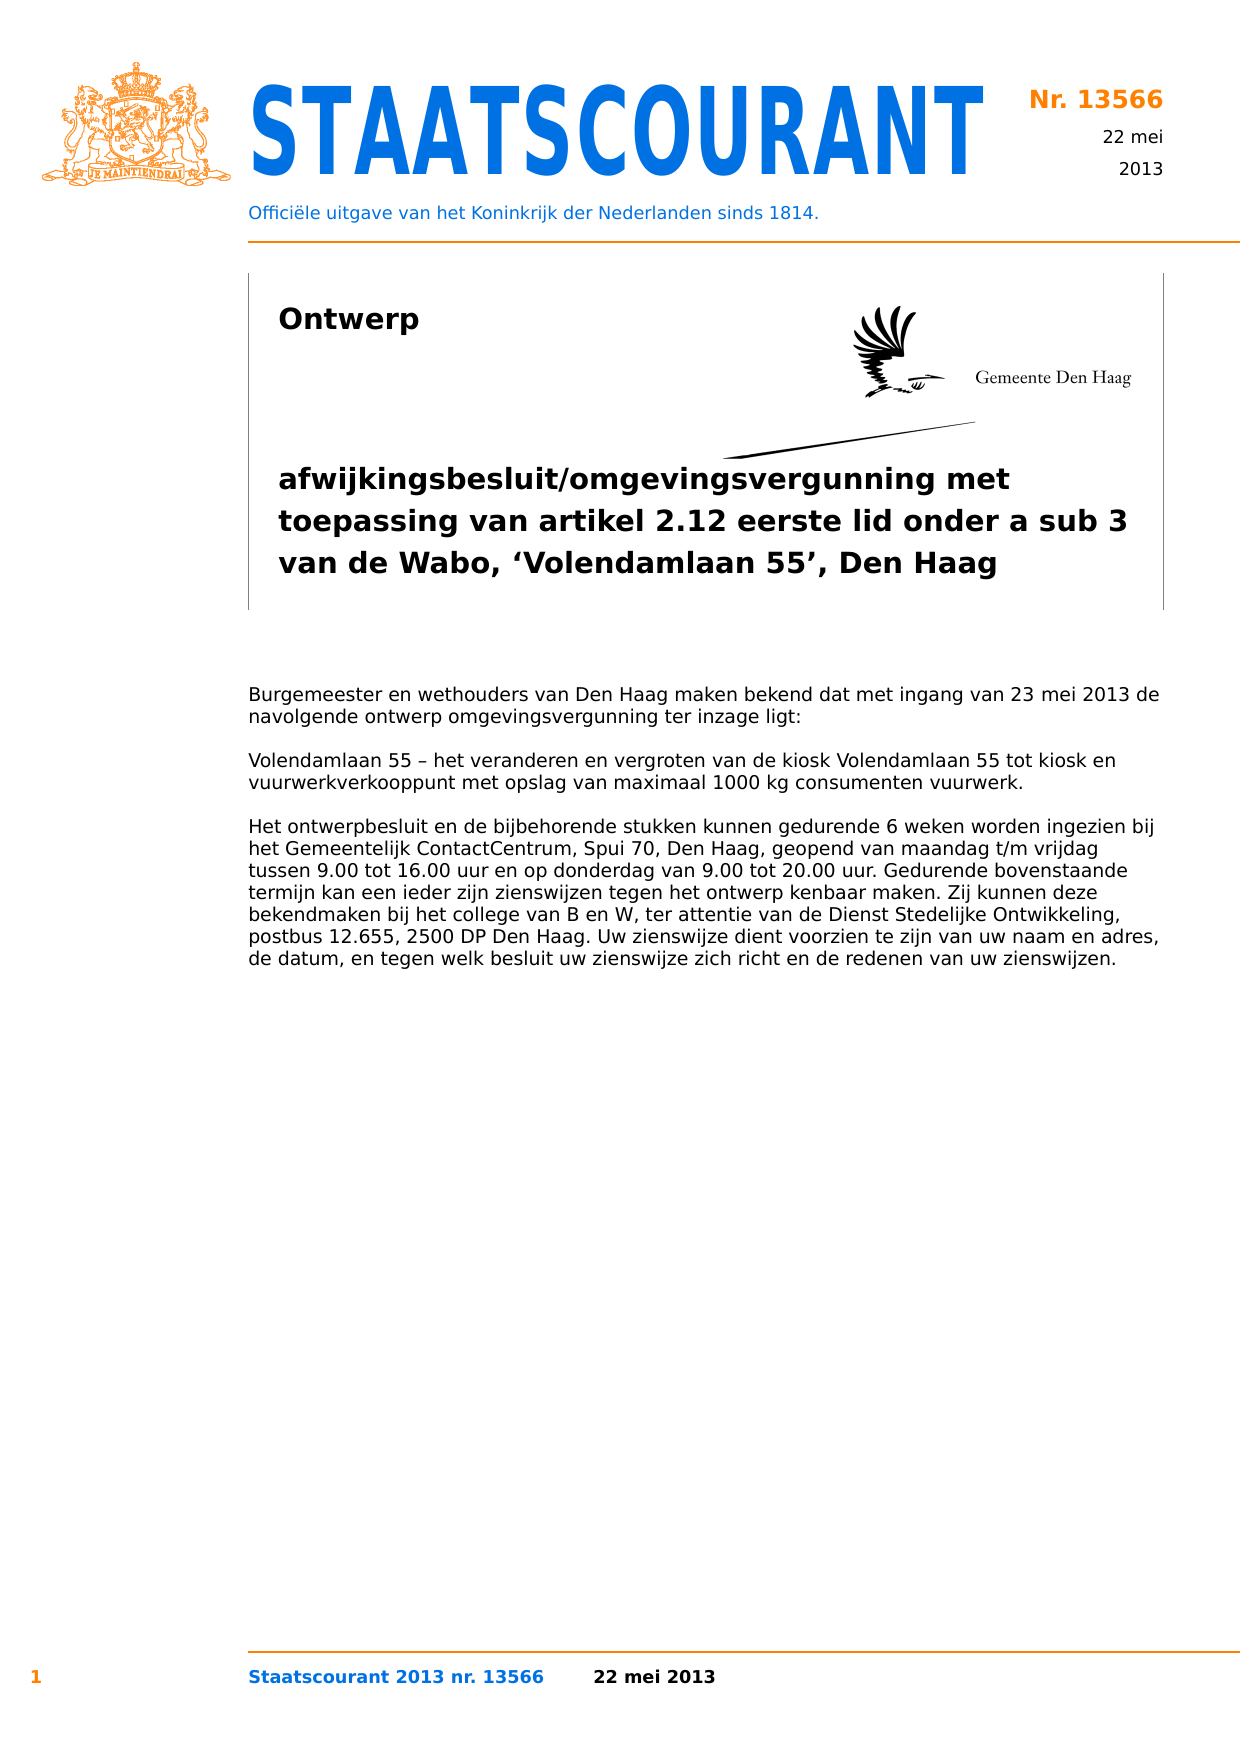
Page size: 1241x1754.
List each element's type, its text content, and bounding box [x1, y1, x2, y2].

text Volendamlaan 55 – het veranderen en vergroten van de kiosk Volendamlaan 55 tot kiosk en vuurwerkverkooppunt met opslag van maximaal 1000 kg consumenten vuurwerk. [248, 750, 1163, 794]
table_cell Officiële uitgave van het Koninkrijk der Nederlanden sinds 1814. [248, 203, 1240, 241]
picture [41, 62, 231, 186]
table_cell 2013 [998, 153, 1240, 203]
table_header Nr. 13566 [998, 62, 1240, 121]
picture [720, 302, 1134, 462]
text Het ontwerpbesluit en de bijbehorende stukken kunnen gedurende 6 weken worden ingezien bij het Gemeentelijk ContactCentrum, Spui 70, Den Haag, geopend van maandag t/m vrijdag tussen 9.00 tot 16.00 uur en op donderdag van 9.00 tot 20.00 uur. Gedurende bovenstaande termijn kan een ieder zijn zienswijzen tegen het ontwerp kenbaar maken. Zij kunnen deze bekendmaken bij het college van B en W, ter attentie van de Dienst Stedelijke Ontwikkeling, postbus 12.655, 2500 DP Den Haag. Uw zienswijze dient voorzien te zijn van uw naam en adres, de datum, en tegen welk besluit uw zienswijze zich richt en de redenen van uw zienswijzen. [248, 816, 1163, 970]
table_header STAATSCOURANT [248, 62, 998, 203]
text Burgemeester en wethouders van Den Haag maken bekend dat met ingang van 23 mei 2013 de navolgende ontwerp omgevingsvergunning ter inzage ligt: [248, 684, 1163, 728]
subtitle Ontwerp afwijkingsbesluit/omgevingsvergunning met toepassing van artikel 2.12 eerste lid onder a sub 3 van de Wabo, ‘Volendamlaan 55’, Den Haag [249, 273, 1163, 610]
table_cell 22 mei [998, 121, 1240, 153]
table_header [25, 62, 248, 241]
